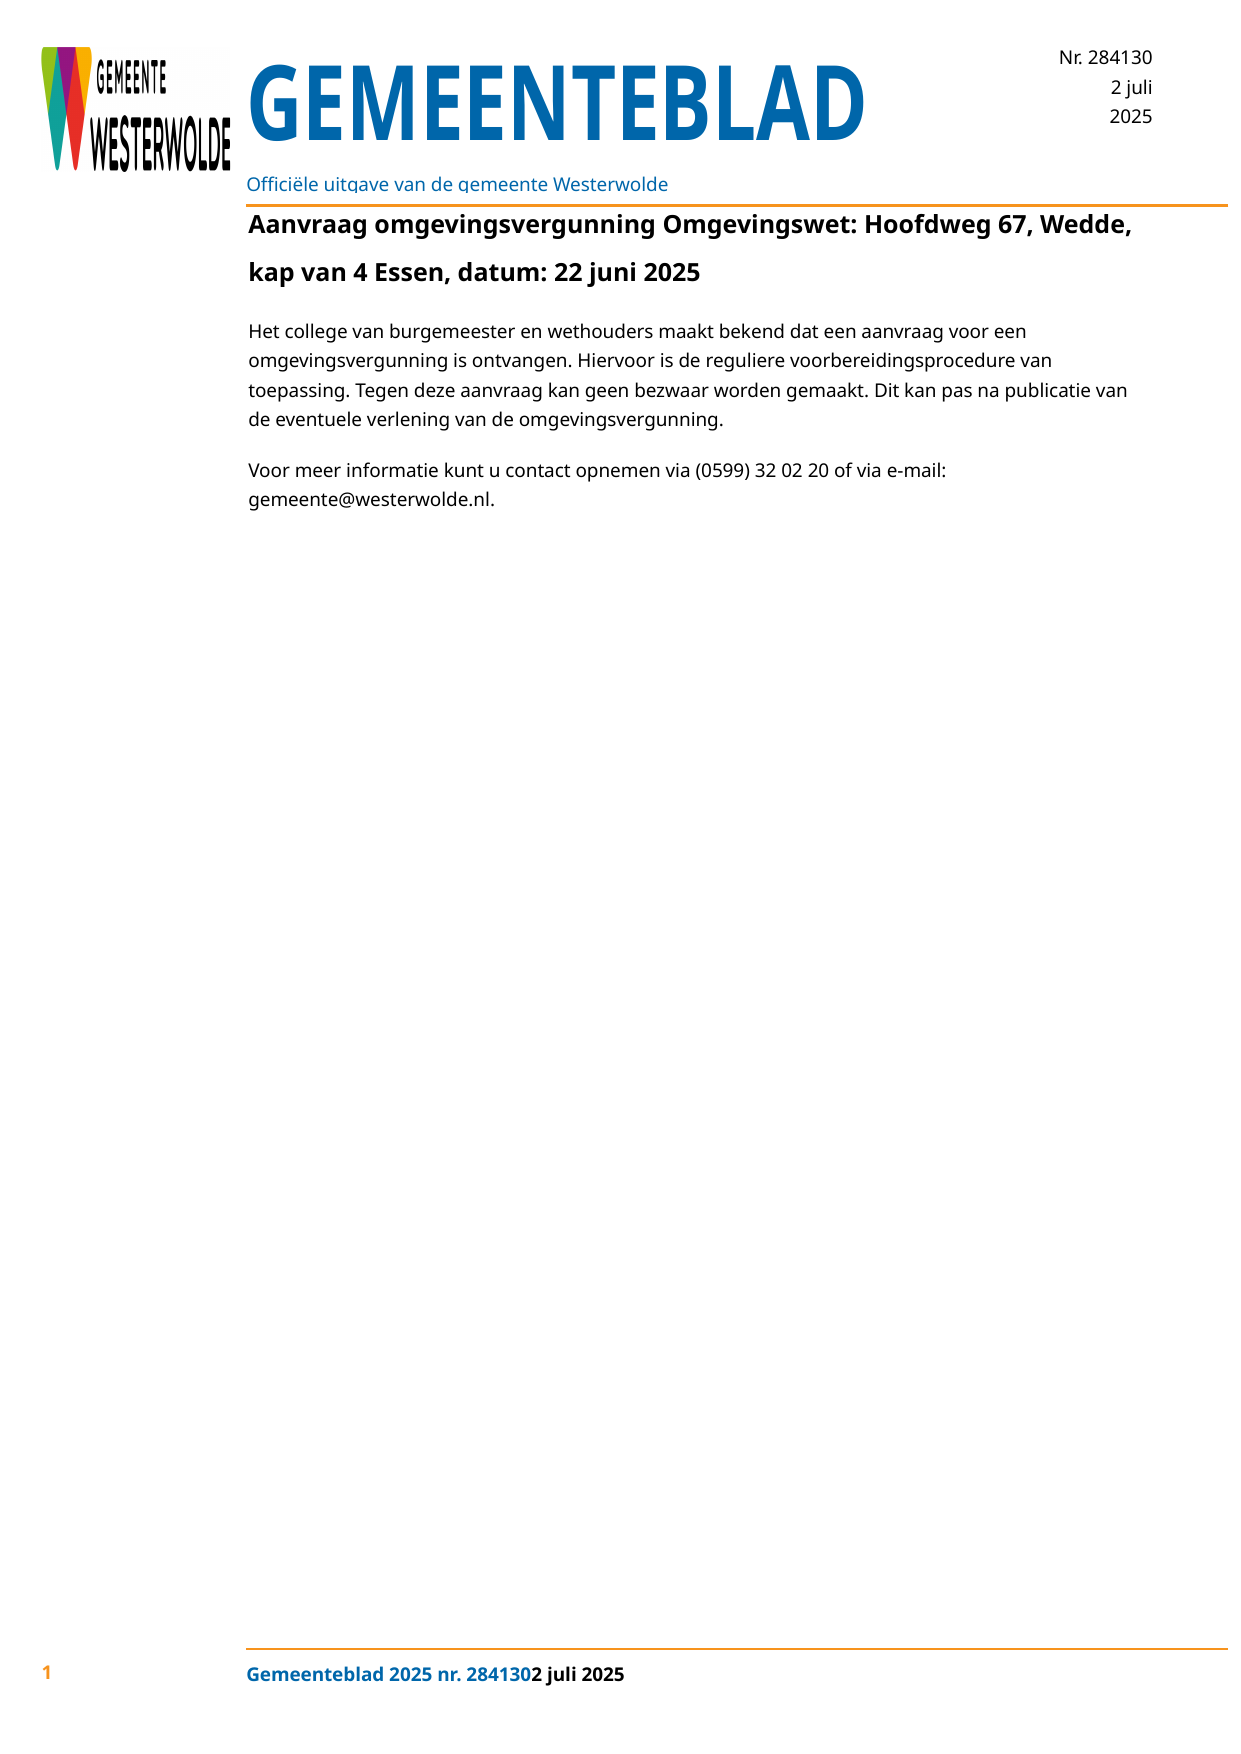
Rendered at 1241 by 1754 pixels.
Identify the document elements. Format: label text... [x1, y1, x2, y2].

text Aanvraag omgevingsvergunning Omgevingswet: Hoofdweg 67, Wedde, kap van 4 Essen, datum: 22 juni 2025 [248, 207, 1152, 288]
picture [41, 47, 231, 172]
text Het college van burgemeester en wethouders maakt bekend dat een aanvraag voor een omgevingsvergunning is ontvangen. Hiervoor is de reguliere voorbereidingsprocedure van toepassing. Tegen deze aanvraag kan geen bezwaar worden gemaakt. Dit kan pas na publicatie van de eventuele verlening van de omgevingsvergunning. [248, 318, 1152, 432]
text Voor meer informatie kunt u contact opnemen via (0599) 32 02 20 of via e-mail: gemeente@westerwolde.nl. [248, 457, 1152, 512]
